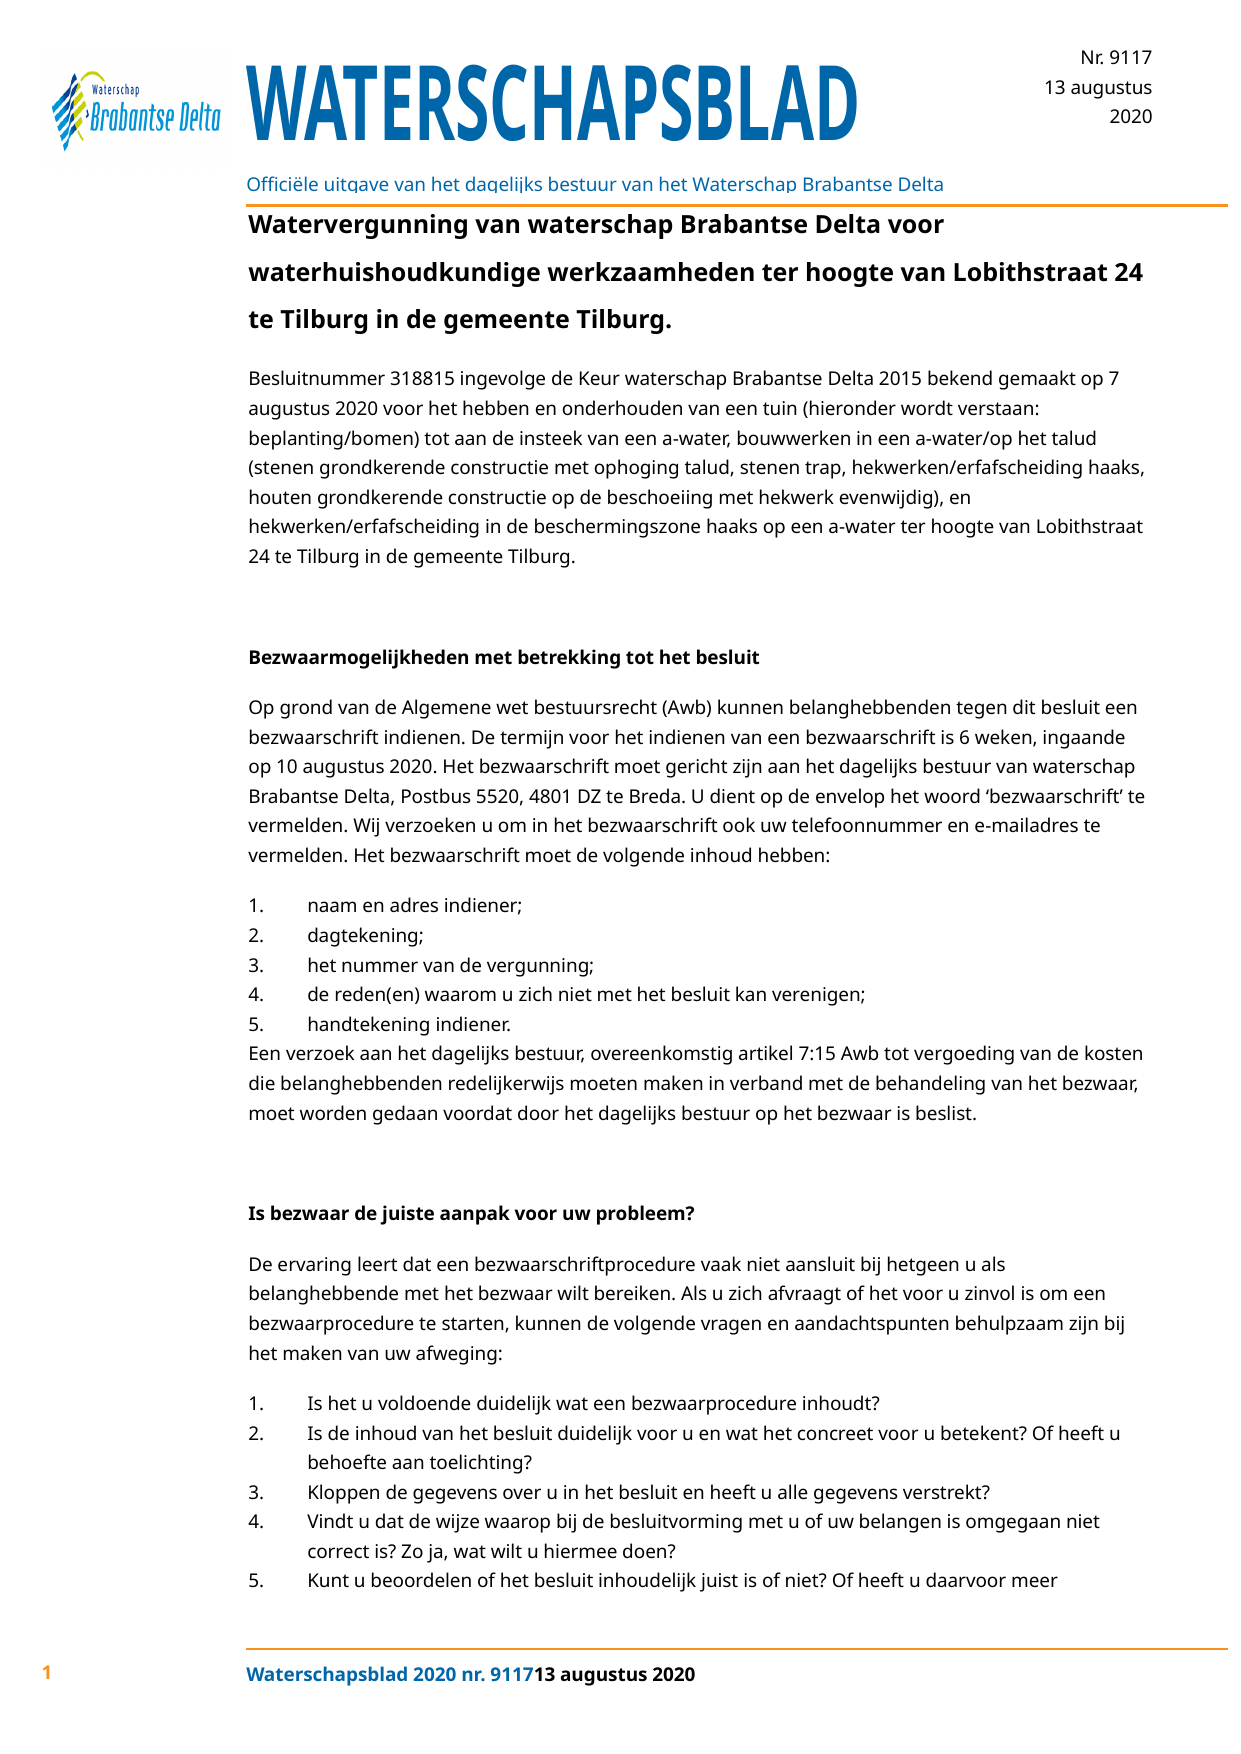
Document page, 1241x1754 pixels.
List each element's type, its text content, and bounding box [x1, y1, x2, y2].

list dagtekening; [248, 922, 1152, 948]
text De ervaring leert dat een bezwaarschriftprocedure vaak niet aansluit bij hetgeen u als belanghebbende met het bezwaar wilt bereiken. Als u zich afvraagt of het voor u zinvol is om een bezwaarprocedure te starten, kunnen de volgende vragen en aandachtspunten behulpzaam zijn bij het maken van uw afweging: [248, 1251, 1152, 1365]
text Besluitnummer 318815 ingevolge de Keur waterschap Brabantse Delta 2015 bekend gemaakt op 7 augustus 2020 voor het hebben en onderhouden van een tuin (hieronder wordt verstaan: beplanting/bomen) tot aan de insteek van een a-water, bouwwerken in een a-water/op het talud (stenen grondkerende constructie met ophoging talud, stenen trap, hekwerken/erfafscheiding haaks, houten grondkerende constructie op de beschoeiing met hekwerk evenwijdig), en hekwerken/erfafscheiding in de beschermingszone haaks op een a-water ter hoogte van Lobithstraat 24 te Tilburg in de gemeente Tilburg. [248, 366, 1152, 569]
text Watervergunning van waterschap Brabantse Delta voor waterhuishoudkundige werkzaamheden ter hoogte van Lobithstraat 24 te Tilburg in de gemeente Tilburg. [248, 207, 1152, 336]
text Bezwaarmogelijkheden met betrekking tot het besluit [248, 644, 1152, 669]
list Is de inhoud van het besluit duidelijk voor u en wat het concreet voor u betekent? Of heeft u behoefte aan toelichting? [248, 1420, 1152, 1475]
list Kloppen de gegevens over u in het besluit en heeft u alle gegevens verstrekt? [248, 1479, 1152, 1504]
list handtekening indiener. [248, 1011, 1152, 1037]
text Een verzoek aan het dagelijks bestuur, overeenkomstig artikel 7:15 Awb tot vergoeding van de kosten die belanghebbenden redelijkerwijs moeten maken in verband met de behandeling van het bezwaar, moet worden gedaan voordat door het dagelijks bestuur op het bezwaar is beslist. [248, 1041, 1152, 1125]
picture [41, 47, 231, 172]
list naam en adres indiener; [248, 893, 1152, 918]
list Vindt u dat de wijze waarop bij de besluitvorming met u of uw belangen is omgegaan niet correct is? Zo ja, wat wilt u hiermee doen? [248, 1508, 1152, 1564]
list het nummer van de vergunning; [248, 952, 1152, 977]
list Is het u voldoende duidelijk wat een bezwaarprocedure inhoudt? [248, 1390, 1152, 1416]
list Kunt u beoordelen of het besluit inhoudelijk juist is of niet? Of heeft u daarvoor meer [248, 1568, 1152, 1593]
text Is bezwaar de juiste aanpak voor uw probleem? [248, 1201, 1152, 1226]
text Op grond van de Algemene wet bestuursrecht (Awb) kunnen belanghebbenden tegen dit besluit een bezwaarschrift indienen. De termijn voor het indienen van een bezwaarschrift is 6 weken, ingaande op 10 augustus 2020. Het bezwaarschrift moet gericht zijn aan het dagelijks bestuur van waterschap Brabantse Delta, Postbus 5520, 4801 DZ te Breda. U dient op de envelop het woord ‘bezwaarschrift’ te vermelden. Wij verzoeken u om in het bezwaarschrift ook uw telefoonnummer en e‑mailadres te vermelden. Het bezwaarschrift moet de volgende inhoud hebben: [248, 694, 1152, 868]
list de reden(en) waarom u zich niet met het besluit kan verenigen; [248, 981, 1152, 1007]
